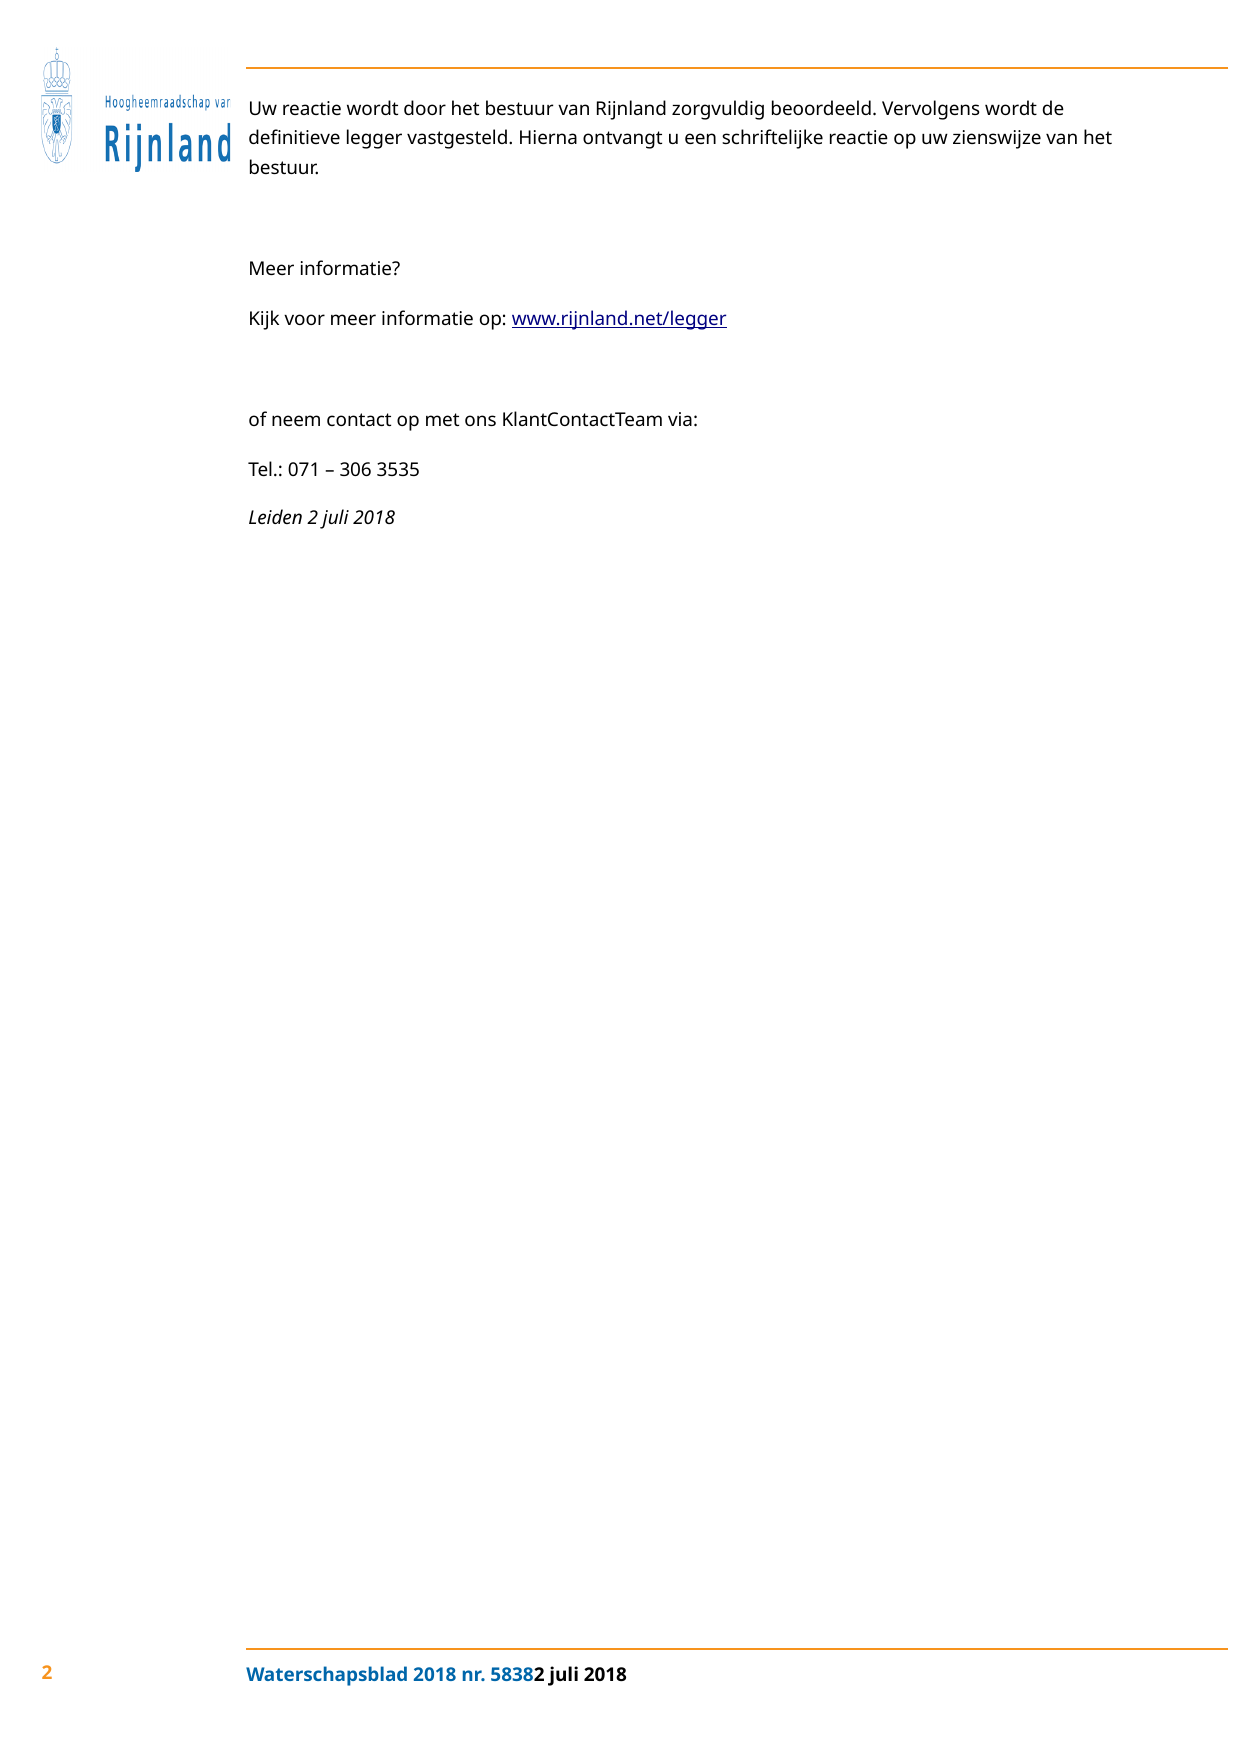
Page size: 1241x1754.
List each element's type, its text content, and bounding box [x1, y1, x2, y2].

text Kijk voor meer informatie op: www.rijnland.net/legger [248, 305, 1152, 331]
text Leiden 2 juli 2018 [248, 504, 1152, 530]
text of neem contact op met ons KlantContactTeam via: [248, 406, 1152, 432]
text Uw reactie wordt door het bestuur van Rijnland zorgvuldig beoordeeld. Vervolgens wordt de definitieve legger vastgesteld. Hierna ontvangt u een schriftelijke reactie op uw zienswijze van het bestuur. [248, 95, 1152, 180]
picture [41, 47, 231, 172]
text Tel.: 071 – 306 3535 [248, 456, 1152, 482]
text Meer informatie? [248, 255, 1152, 281]
